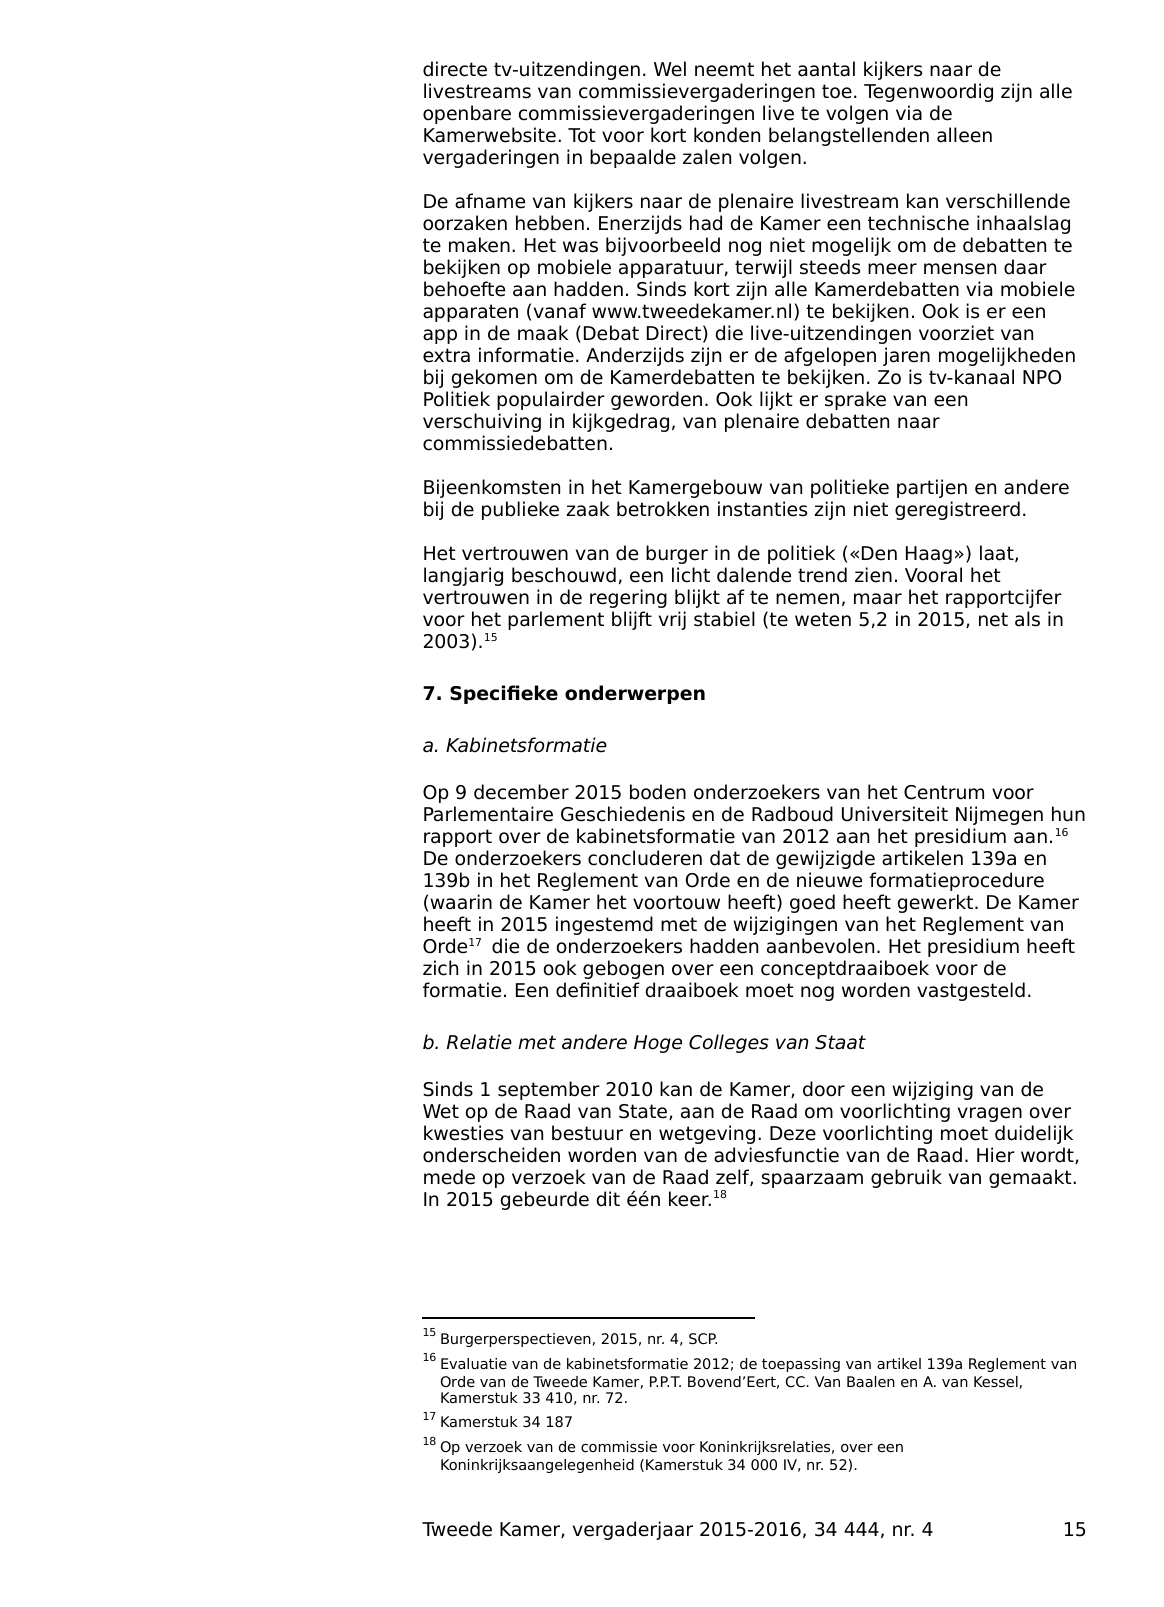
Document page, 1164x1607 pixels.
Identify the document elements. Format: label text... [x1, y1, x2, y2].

text directe tv-uitzendingen. Wel neemt het aantal kijkers naar de livestreams van commissievergaderingen toe. Tegenwoordig zijn alle openbare commissievergaderingen live te volgen via de Kamerwebsite. Tot voor kort konden belangstellenden alleen vergaderingen in bepaalde zalen volgen. [422, 59, 1087, 169]
text Bijeenkomsten in het Kamergebouw van politieke partijen en andere bij de publieke zaak betrokken instanties zijn niet geregistreerd. [422, 477, 1087, 521]
text De onderzoekers concluderen dat de gewijzigde artikelen 139a en 139b in het Reglement van Orde en de nieuwe formatieprocedure (waarin de Kamer het voortouw heeft) goed heeft gewerkt. De Kamer heeft in 2015 ingestemd met de wijzigingen van het Reglement van Orde die de onderzoekers hadden aanbevolen. Het presidium heeft zich in 2015 ook gebogen over een conceptdraaiboek voor de formatie. Een definitief draaiboek moet nog worden vastgesteld. [422, 848, 1087, 1002]
text Het vertrouwen van de burger in de politiek («Den Haag») laat, langjarig beschouwd, een licht dalende trend zien. Vooral het vertrouwen in de regering blijkt af te nemen, maar het rapportcijfer voor het parlement blijft vrij stabiel (te weten 5,2 in 2015, net als in 2003). [422, 543, 1087, 653]
subtitle b. Relatie met andere Hoge Colleges van Staat [422, 1032, 1087, 1054]
subtitle a. Kabinetsformatie [422, 735, 1087, 757]
text Sinds 1 september 2010 kan de Kamer, door een wijziging van de Wet op de Raad van State, aan de Raad om voorlichting vragen over kwesties van bestuur en wetgeving. Deze voorlichting moet duidelijk onderscheiden worden van de adviesfunctie van de Raad. Hier wordt, mede op verzoek van de Raad zelf, spaarzaam gebruik van gemaakt. In 2015 gebeurde dit één keer. [422, 1079, 1087, 1211]
text Kamerstuk 34 187 [422, 1410, 1087, 1432]
text Op verzoek van de commissie voor Koninkrijksrelaties, over een Koninkrijksaangelegenheid (Kamerstuk 34 000 IV, nr. 52). [422, 1435, 1087, 1474]
text Evaluatie van de kabinetsformatie 2012; de toepassing van artikel 139a Reglement van Orde van de Tweede Kamer, P.P.T. Bovend’Eert, CC. Van Baalen en A. van Kessel, Kamerstuk 33 410, nr. 72. [422, 1352, 1087, 1407]
text Op 9 december 2015 boden onderzoekers van het Centrum voor Parlementaire Geschiedenis en de Radboud Universiteit Nijmegen hun rapport over de kabinetsformatie van 2012 aan het presidium aan. [422, 782, 1087, 848]
subtitle 7. Specifieke onderwerpen [422, 683, 1087, 705]
text Burgerperspectieven, 2015, nr. 4, SCP. [422, 1327, 1087, 1349]
text De afname van kijkers naar de plenaire livestream kan verschillende oorzaken hebben. Enerzijds had de Kamer een technische inhaalslag te maken. Het was bijvoorbeeld nog niet mogelijk om de debatten te bekijken op mobiele apparatuur, terwijl steeds meer mensen daar behoefte aan hadden. Sinds kort zijn alle Kamerdebatten via mobiele apparaten (vanaf www.tweedekamer.nl) te bekijken. Ook is er een app in de maak (Debat Direct) die live-uitzendingen voorziet van extra informatie. Anderzijds zijn er de afgelopen jaren mogelijkheden bij gekomen om de Kamerdebatten te bekijken. Zo is tv-kanaal NPO Politiek populairder geworden. Ook lijkt er sprake van een verschuiving in kijkgedrag, van plenaire debatten naar commissiedebatten. [422, 191, 1087, 455]
